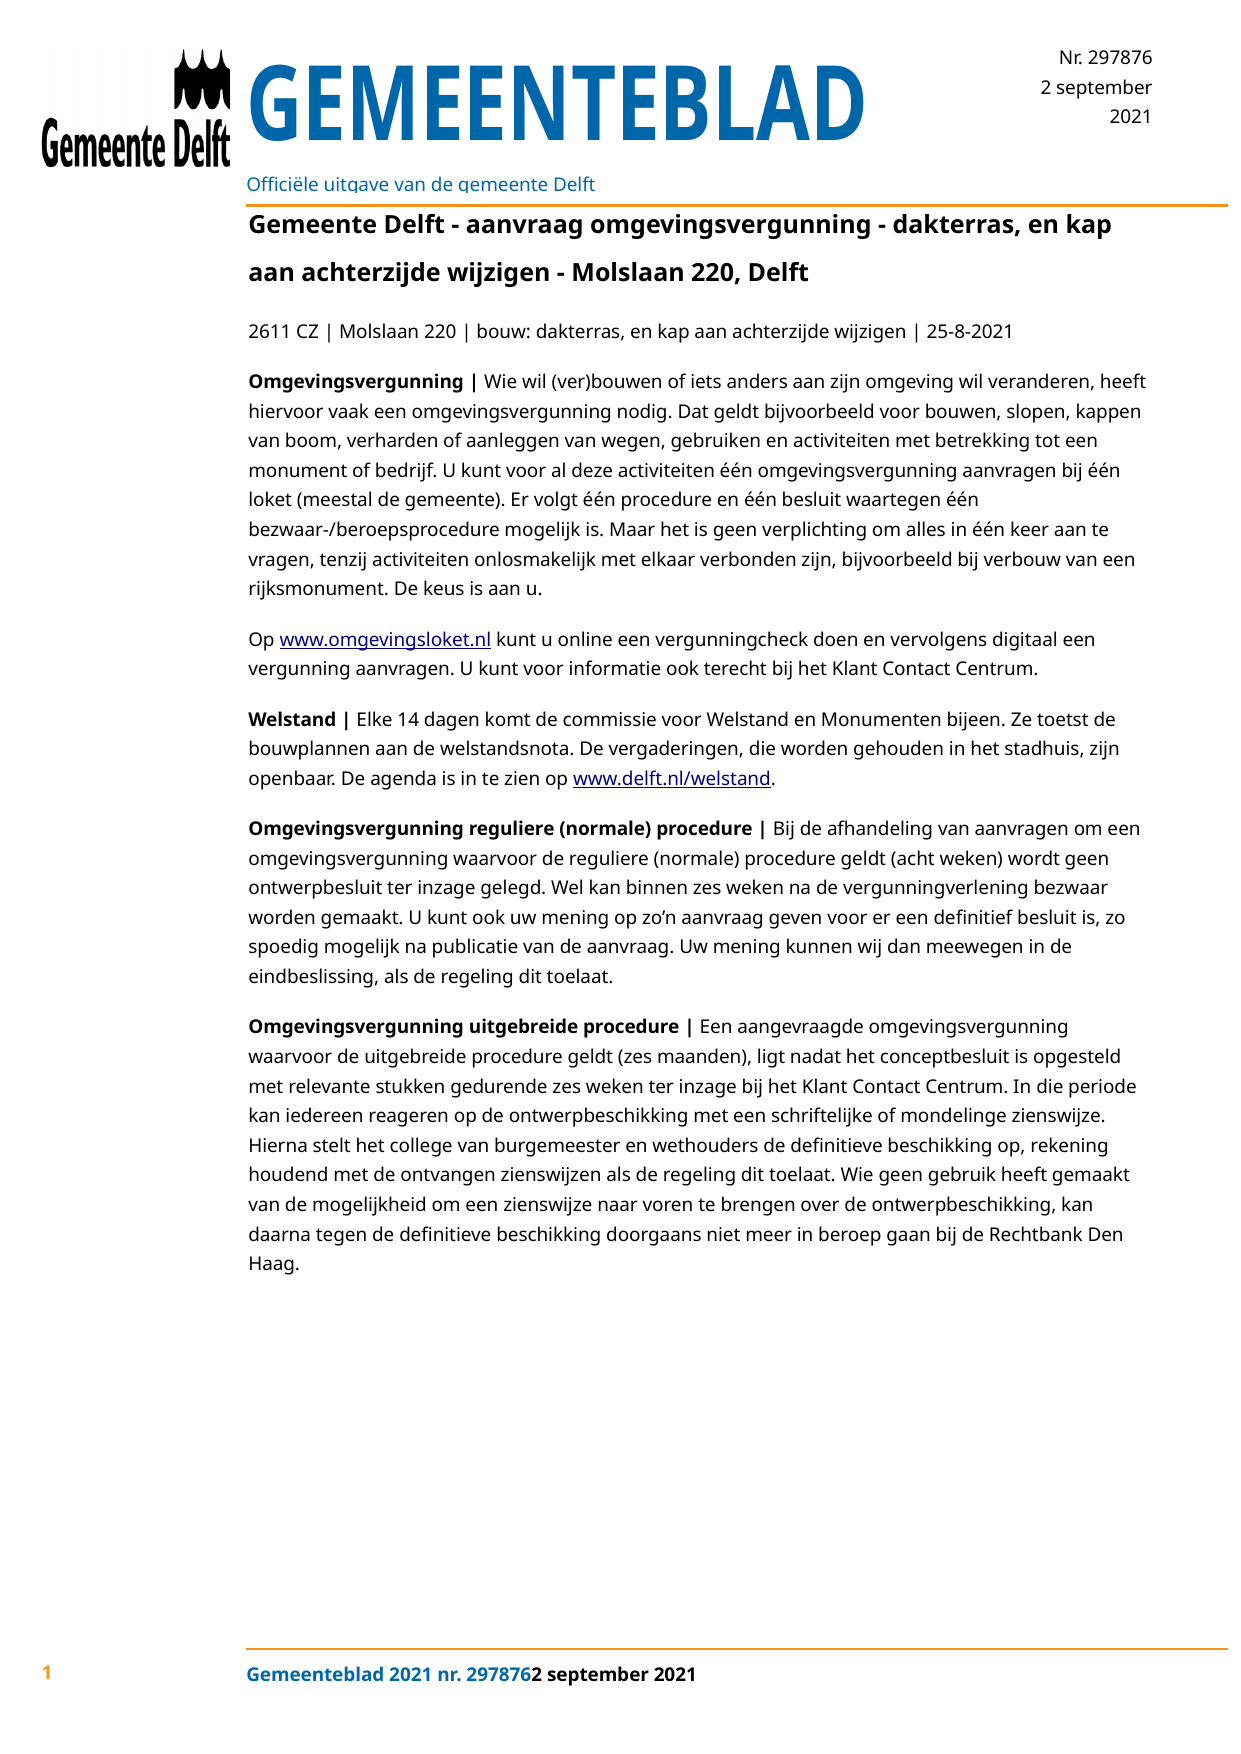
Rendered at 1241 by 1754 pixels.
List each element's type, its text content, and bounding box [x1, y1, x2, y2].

text Omgevingsvergunning uitgebreide procedure | Een aangevraagde omgevingsvergunning waarvoor de uitgebreide procedure geldt (zes maanden), ligt nadat het conceptbesluit is opgesteld met relevante stukken gedurende zes weken ter inzage bij het Klant Contact Centrum. In die periode kan iedereen reageren op de ontwerpbeschikking met een schriftelijke of mondelinge zienswijze. Hierna stelt het college van burgemeester en wethouders de definitieve beschikking op, rekening houdend met de ontvangen zienswijzen als de regeling dit toelaat. Wie geen gebruik heeft gemaakt van de mogelijkheid om een zienswijze naar voren te brengen over de ontwerpbeschikking, kan daarna tegen de definitieve beschikking doorgaans niet meer in beroep gaan bij de Rechtbank Den Haag. [248, 1014, 1152, 1276]
text Omgevingsvergunning | Wie wil (ver)bouwen of iets anders aan zijn omgeving wil veranderen, heeft hiervoor vaak een omgevingsvergunning nodig. Dat geldt bijvoorbeeld voor bouwen, slopen, kappen van boom, verharden of aanleggen van wegen, gebruiken en activiteiten met betrekking tot een monument of bedrijf. U kunt voor al deze activiteiten één omgevingsvergunning aanvragen bij één loket (meestal de gemeente). Er volgt één procedure en één besluit waartegen één bezwaar-/beroepsprocedure mogelijk is. Maar het is geen verplichting om alles in één keer aan te vragen, tenzij activiteiten onlosmakelijk met elkaar verbonden zijn, bijvoorbeeld bij verbouw van een rijksmonument. De keus is aan u. [248, 368, 1152, 601]
text Gemeente Delft - aanvraag omgevingsvergunning - dakterras, en kap aan achterzijde wijzigen - Molslaan 220, Delft [248, 207, 1152, 288]
text 2611 CZ | Molslaan 220 | bouw: dakterras, en kap aan achterzijde wijzigen | 25-8-2021 [248, 318, 1152, 344]
text Welstand | Elke 14 dagen komt de commissie voor Welstand en Monumenten bijeen. Ze toetst de bouwplannen aan de welstandsnota. De vergaderingen, die worden gehouden in het stadhuis, zijn openbaar. De agenda is in te zien op www.delft.nl/welstand. [248, 706, 1152, 791]
text Omgevingsvergunning reguliere (normale) procedure | Bij de afhandeling van aanvragen om een omgevingsvergunning waarvoor de reguliere (normale) procedure geldt (acht weken) wordt geen ontwerpbesluit ter inzage gelegd. Wel kan binnen zes weken na de vergunningverlening bezwaar worden gemaakt. U kunt ook uw mening op zo’n aanvraag geven voor er een definitief besluit is, zo spoedig mogelijk na publicatie van de aanvraag. Uw mening kunnen wij dan meewegen in de eindbeslissing, als de regeling dit toelaat. [248, 815, 1152, 989]
picture [41, 47, 231, 172]
text Op www.omgevingsloket.nl kunt u online een vergunningcheck doen en vervolgens digitaal een vergunning aanvragen. U kunt voor informatie ook terecht bij het Klant Contact Centrum. [248, 626, 1152, 681]
